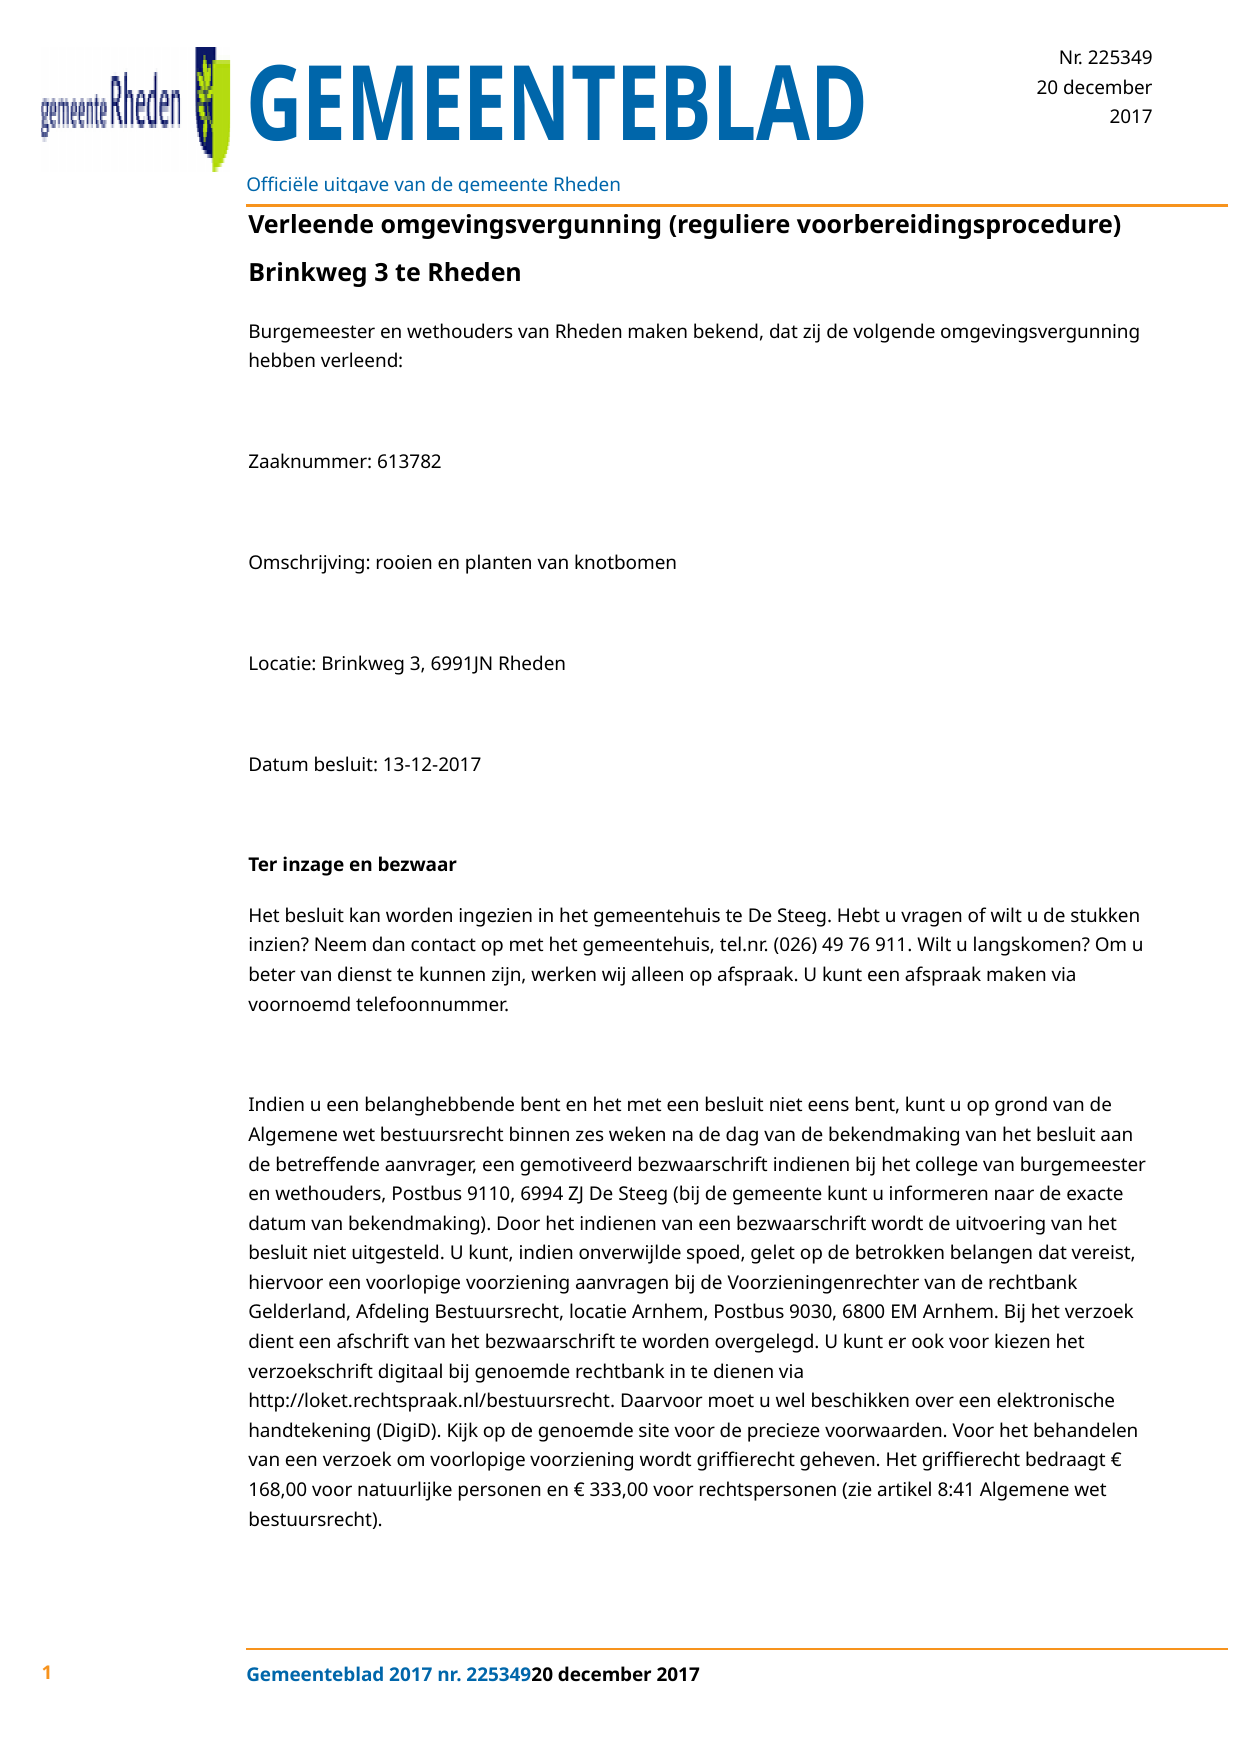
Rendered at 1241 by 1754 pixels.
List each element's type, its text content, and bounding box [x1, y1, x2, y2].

text Omschrijving: rooien en planten van knotbomen [248, 549, 1152, 575]
text Zaaknummer: 613782 [248, 448, 1152, 474]
text Burgemeester en wethouders van Rheden maken bekend, dat zij de volgende omgevingsvergunning hebben verleend: [248, 318, 1152, 373]
text Ter inzage en bezwaar [248, 852, 1152, 877]
text Indien u een belanghebbende bent en het met een besluit niet eens bent, kunt u op grond van de Algemene wet bestuursrecht binnen zes weken na de dag van de bekendmaking van het besluit aan de betreffende aanvrager, een gemotiveerd bezwaarschrift indienen bij het college van burgemeester en wethouders, Postbus 9110, 6994 ZJ De Steeg (bij de gemeente kunt u informeren naar de exacte datum van bekendmaking). Door het indienen van een bezwaarschrift wordt de uitvoering van het besluit niet uitgesteld. U kunt, indien onverwijlde spoed, gelet op de betrokken belangen dat vereist, hiervoor een voorlopige voorziening aanvragen bij de Voorzieningenrechter van de rechtbank Gelderland, Afdeling Bestuursrecht, locatie Arnhem, Postbus 9030, 6800 EM Arnhem. Bij het verzoek dient een afschrift van het bezwaarschrift te worden overgelegd. U kunt er ook voor kiezen het verzoekschrift digitaal bij genoemde rechtbank in te dienen via http://loket.rechtspraak.nl/bestuursrecht. Daarvoor moet u wel beschikken over een elektronische handtekening (DigiD). Kijk op de genoemde site voor de precieze voorwaarden. Voor het behandelen van een verzoek om voorlopige voorziening wordt griffierecht geheven. Het griffierecht bedraagt € 168,00 voor natuurlijke personen en € 333,00 voor rechtspersonen (zie artikel 8:41 Algemene wet bestuursrecht). [248, 1092, 1152, 1532]
text Verleende omgevingsvergunning (reguliere voorbereidingsprocedure) Brinkweg 3 te Rheden [248, 207, 1152, 288]
picture [41, 47, 231, 172]
text Het besluit kan worden ingezien in het gemeentehuis te De Steeg. Hebt u vragen of wilt u de stukken inzien? Neem dan contact op met het gemeentehuis, tel.nr. (026) 49 76 911. Wilt u langskomen? Om u beter van dienst te kunnen zijn, werken wij alleen op afspraak. U kunt een afspraak maken via voornoemd telefoonnummer. [248, 902, 1152, 1017]
text Datum besluit: 13-12-2017 [248, 751, 1152, 777]
text Locatie: Brinkweg 3, 6991JN Rheden [248, 650, 1152, 676]
